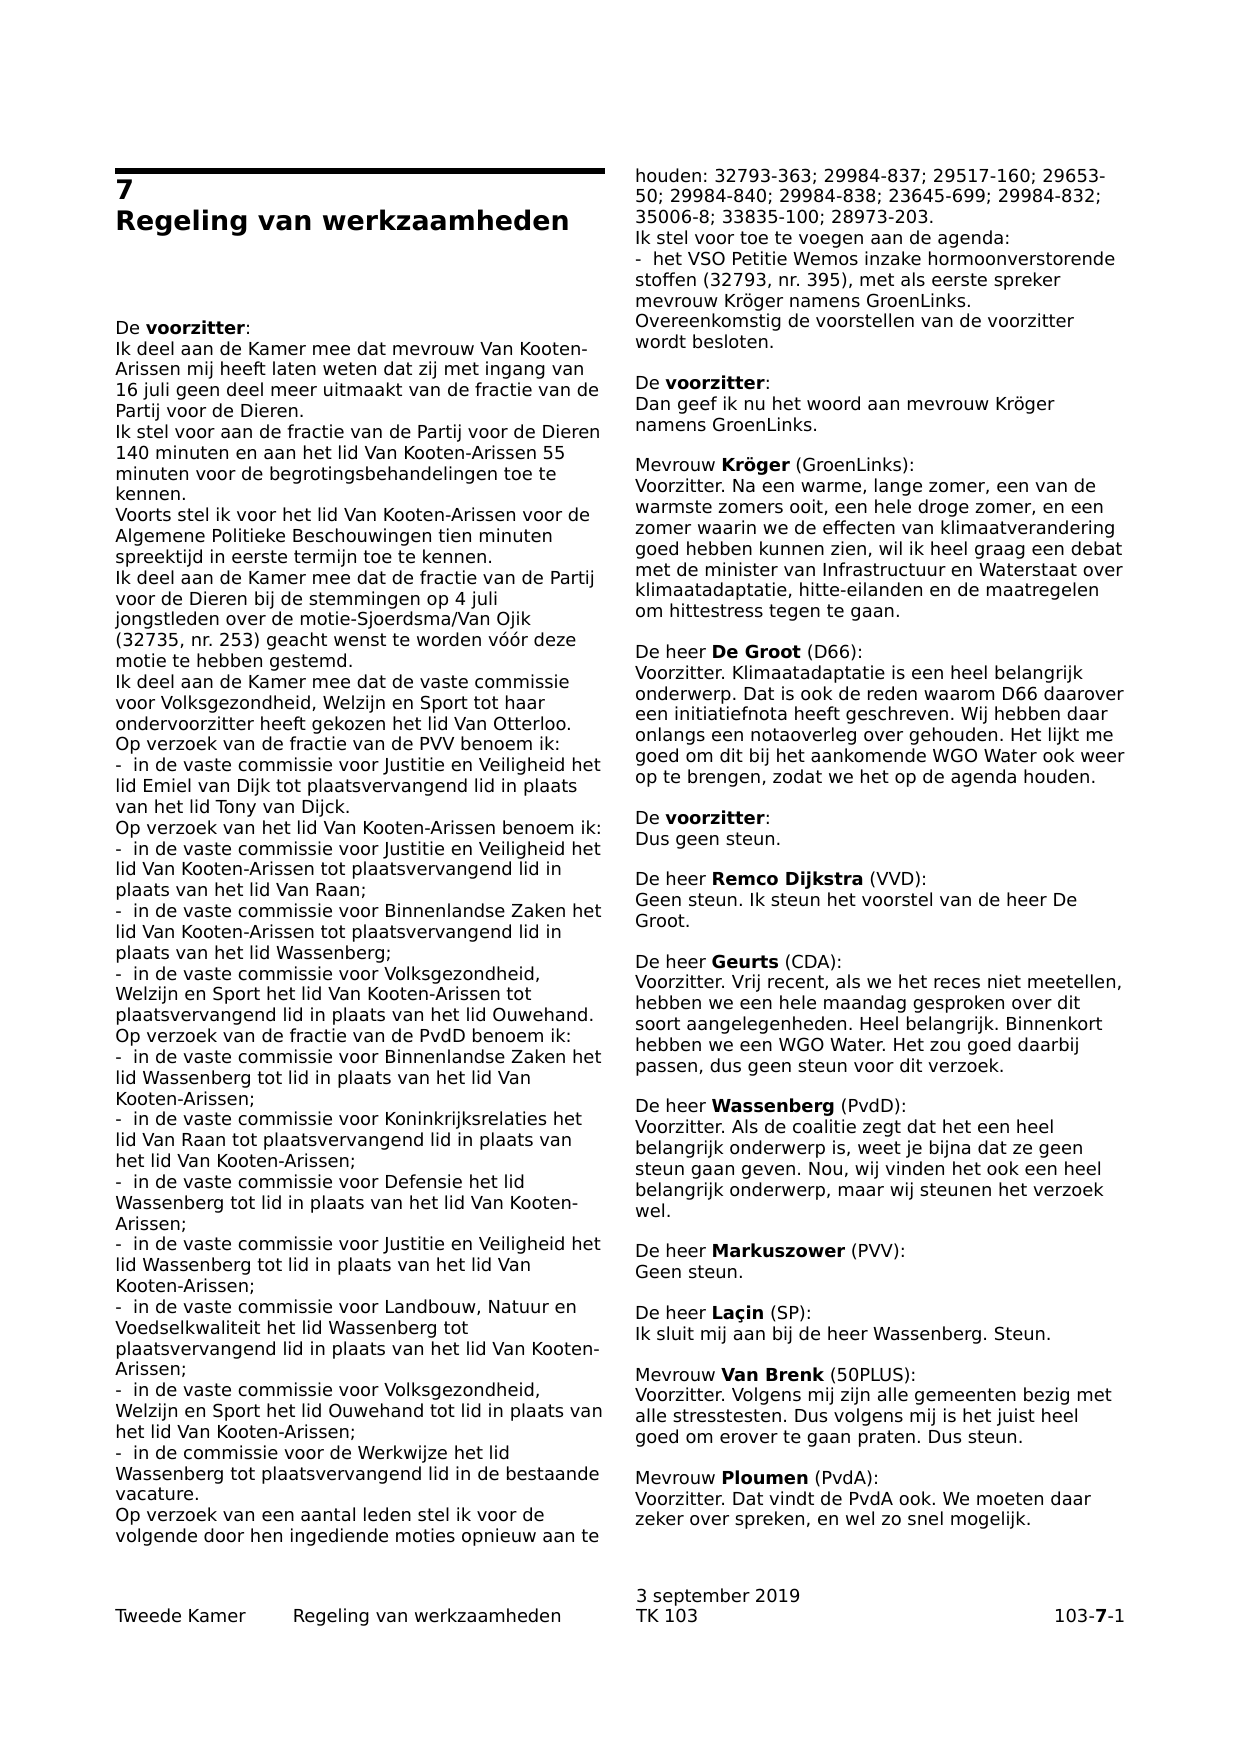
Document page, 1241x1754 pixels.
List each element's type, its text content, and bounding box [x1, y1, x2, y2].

list in de vaste commissie voor Koninkrijksrelaties het lid Van Raan tot plaatsvervangend lid in plaats van het lid Van Kooten-Arissen; [115, 1109, 605, 1172]
text De heer Geurts (CDA): [635, 951, 1125, 972]
text Mevrouw Van Brenk (50PLUS): [635, 1364, 1125, 1385]
list in de vaste commissie voor Justitie en Veiligheid het lid Wassenberg tot lid in plaats van het lid Van Kooten-Arissen; [115, 1234, 605, 1297]
text Voorzitter. Als de coalitie zegt dat het een heel belangrijk onderwerp is, weet je bijna dat ze geen steun gaan geven. Nou, wij vinden het ook een heel belangrijk onderwerp, maar wij steunen het verzoek wel. [635, 1117, 1125, 1221]
text Op verzoek van de fractie van de PvdD benoem ik: [115, 1026, 605, 1047]
text Ik stel voor toe te voegen aan de agenda: [635, 228, 1125, 249]
list in de commissie voor de Werkwijze het lid Wassenberg tot plaatsvervangend lid in de bestaande vacature. [115, 1442, 605, 1505]
list in de vaste commissie voor Binnenlandse Zaken het lid Wassenberg tot lid in plaats van het lid Van Kooten-Arissen; [115, 1047, 605, 1109]
list het VSO Petitie Wemos inzake hormoonverstorende stoffen (32793, nr. 395), met als eerste spreker mevrouw Kröger namens GroenLinks. [635, 249, 1125, 311]
text Mevrouw Ploumen (PvdA): [635, 1468, 1125, 1488]
text Mevrouw Kröger (GroenLinks): [635, 455, 1125, 476]
list in de vaste commissie voor Binnenlandse Zaken het lid Van Kooten-Arissen tot plaatsvervangend lid in plaats van het lid Wassenberg; [115, 901, 605, 963]
title 7 Regeling van werkzaamheden [115, 174, 605, 237]
list in de vaste commissie voor Defensie het lid Wassenberg tot lid in plaats van het lid Van Kooten-Arissen; [115, 1172, 605, 1234]
list in de vaste commissie voor Justitie en Veiligheid het lid Van Kooten-Arissen tot plaatsvervangend lid in plaats van het lid Van Raan; [115, 838, 605, 901]
text Dus geen steun. [635, 828, 1125, 849]
text houden: 32793-363; 29984-837; 29517-160; 29653-50; 29984-840; 29984-838; 23645-699; 29984-832; 35006-8; 33835-100; 28973-203. [635, 165, 1125, 228]
text Ik deel aan de Kamer mee dat de vaste commissie voor Volksgezondheid, Welzijn en Sport tot haar ondervoorzitter heeft gekozen het lid Van Otterloo. [115, 672, 605, 734]
text Voorzitter. Volgens mij zijn alle gemeenten bezig met alle stresstesten. Dus volgens mij is het juist heel goed om erover te gaan praten. Dus steun. [635, 1385, 1125, 1448]
text Ik deel aan de Kamer mee dat de fractie van de Partij voor de Dieren bij de stemmingen op 4 juli jongstleden over de motie-Sjoerdsma/Van Ojik (32735, nr. 253) geacht wenst te worden vóór deze motie te hebben gestemd. [115, 567, 605, 672]
text Overeenkomstig de voorstellen van de voorzitter wordt besloten. [635, 311, 1125, 353]
text Ik stel voor aan de fractie van de Partij voor de Dieren 140 minuten en aan het lid Van Kooten-Arissen 55 minuten voor de begrotingsbehandelingen toe te kennen. [115, 422, 605, 505]
text Voorzitter. Dat vindt de PvdA ook. We moeten daar zeker over spreken, en wel zo snel mogelijk. [635, 1488, 1125, 1530]
text De heer Wassenberg (PvdD): [635, 1096, 1125, 1117]
text Voorts stel ik voor het lid Van Kooten-Arissen voor de Algemene Politieke Beschouwingen tien minuten spreektijd in eerste termijn toe te kennen. [115, 505, 605, 567]
text Ik deel aan de Kamer mee dat mevrouw Van Kooten-Arissen mij heeft laten weten dat zij met ingang van 16 juli geen deel meer uitmaakt van de fractie van de Partij voor de Dieren. [115, 338, 605, 422]
text Op verzoek van het lid Van Kooten-Arissen benoem ik: [115, 817, 605, 838]
list in de vaste commissie voor Justitie en Veiligheid het lid Emiel van Dijk tot plaatsvervangend lid in plaats van het lid Tony van Dijck. [115, 755, 605, 817]
list in de vaste commissie voor Volksgezondheid, Welzijn en Sport het lid Van Kooten-Arissen tot plaatsvervangend lid in plaats van het lid Ouwehand. [115, 963, 605, 1026]
list in de vaste commissie voor Volksgezondheid, Welzijn en Sport het lid Ouwehand tot lid in plaats van het lid Van Kooten-Arissen; [115, 1380, 605, 1442]
text Voorzitter. Klimaatadaptatie is een heel belangrijk onderwerp. Dat is ook de reden waarom D66 daarover een initiatiefnota heeft geschreven. Wij hebben daar onlangs een notaoverleg over gehouden. Het lijkt me goed om dit bij het aankomende WGO Water ook weer op te brengen, zodat we het op de agenda houden. [635, 662, 1125, 787]
text De voorzitter: [635, 807, 1125, 828]
text De voorzitter: [115, 318, 605, 338]
text De voorzitter: [635, 373, 1125, 393]
text Op verzoek van een aantal leden stel ik voor de volgende door hen ingediende moties opnieuw aan te [115, 1505, 605, 1547]
text Op verzoek van de fractie van de PVV benoem ik: [115, 734, 605, 755]
text De heer Remco Dijkstra (VVD): [635, 869, 1125, 890]
text Voorzitter. Na een warme, lange zomer, een van de warmste zomers ooit, een hele droge zomer, en een zomer waarin we de effecten van klimaatverandering goed hebben kunnen zien, wil ik heel graag een debat met de minister van Infrastructuur en Waterstaat over klimaatadaptatie, hitte-eilanden en de maatregelen om hittestress tegen te gaan. [635, 476, 1125, 622]
text Geen steun. [635, 1262, 1125, 1283]
text Dan geef ik nu het woord aan mevrouw Kröger namens GroenLinks. [635, 393, 1125, 435]
text De heer Laçin (SP): [635, 1303, 1125, 1323]
text Geen steun. Ik steun het voorstel van de heer De Groot. [635, 890, 1125, 931]
text Ik sluit mij aan bij de heer Wassenberg. Steun. [635, 1323, 1125, 1344]
list in de vaste commissie voor Landbouw, Natuur en Voedselkwaliteit het lid Wassenberg tot plaatsvervangend lid in plaats van het lid Van Kooten-Arissen; [115, 1297, 605, 1380]
text De heer De Groot (D66): [635, 642, 1125, 662]
text Voorzitter. Vrij recent, als we het reces niet meetellen, hebben we een hele maandag gesproken over dit soort aangelegenheden. Heel belangrijk. Binnenkort hebben we een WGO Water. Het zou goed daarbij passen, dus geen steun voor dit verzoek. [635, 972, 1125, 1076]
text De heer Markuszower (PVV): [635, 1241, 1125, 1262]
